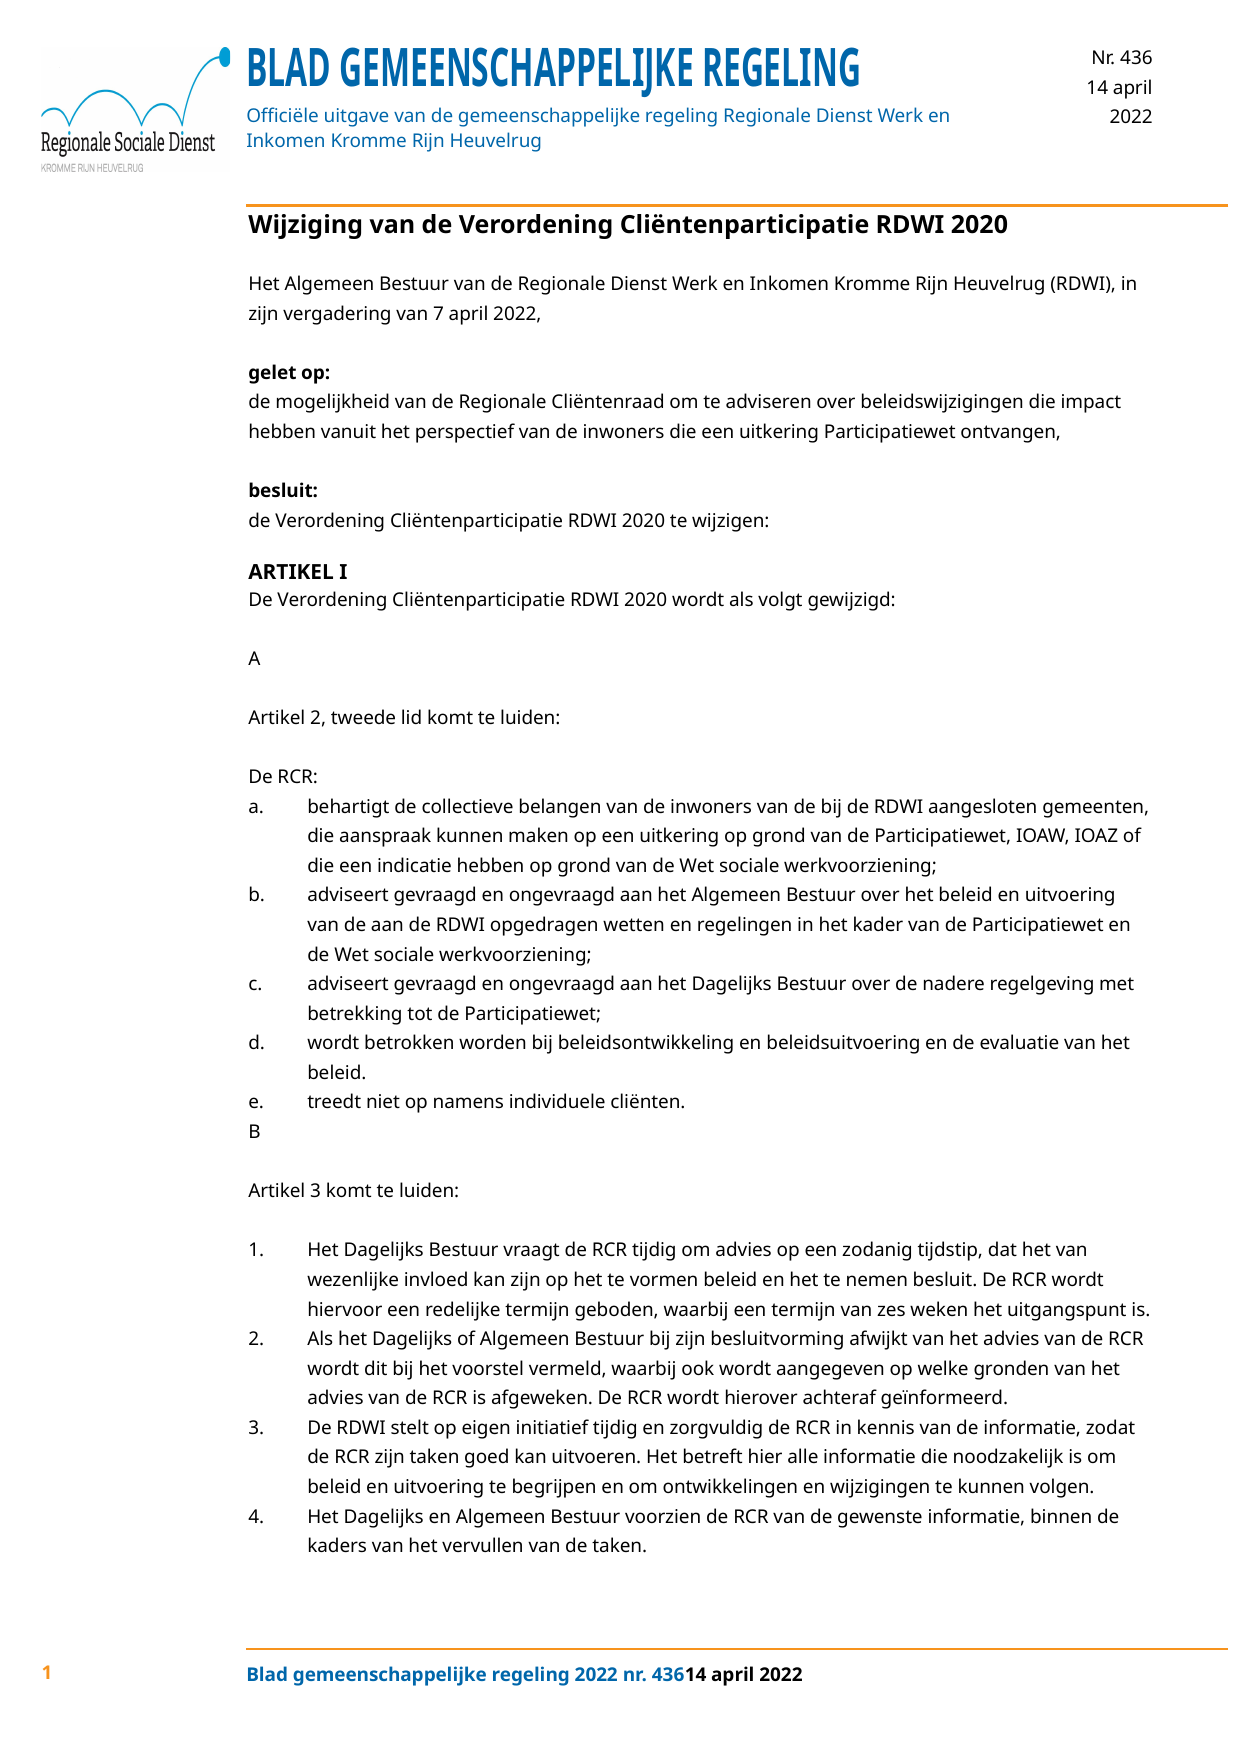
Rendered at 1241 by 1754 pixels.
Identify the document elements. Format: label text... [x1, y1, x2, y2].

list Het Dagelijks Bestuur vraagt de RCR tijdig om advies op een zodanig tijdstip, dat het van wezenlijke invloed kan zijn op het te vormen beleid en het te nemen besluit. De RCR wordt hiervoor een redelijke termijn geboden, waarbij een termijn van zes weken het uitgangspunt is. [248, 1237, 1152, 1322]
list behartigt de collectieve belangen van de inwoners van de bij de RDWI aangesloten gemeenten, die aanspraak kunnen maken op een uitkering op grond van de Participatiewet, IOAW, IOAZ of die een indicatie hebben op grond van de Wet sociale werkvoorziening; [248, 793, 1152, 878]
list Als het Dagelijks of Algemeen Bestuur bij zijn besluitvorming afwijkt van het advies van de RCR wordt dit bij het voorstel vermeld, waarbij ook wordt aangegeven op welke gronden van het advies van de RCR is afgeweken. De RCR wordt hierover achteraf geïnformeerd. [248, 1325, 1152, 1410]
list adviseert gevraagd en ongevraagd aan het Dagelijks Bestuur over de nadere regelgeving met betrekking tot de Participatiewet; [248, 970, 1152, 1026]
list treedt niet op namens individuele cliënten. [248, 1089, 1152, 1114]
list Het Dagelijks en Algemeen Bestuur voorzien de RCR van de gewenste informatie, binnen de kaders van het vervullen van de taken. [248, 1503, 1152, 1558]
list De RDWI stelt op eigen initiatief tijdig en zorgvuldig de RCR in kennis van de informatie, zodat de RCR zijn taken goed kan uitvoeren. Het betreft hier alle informatie die noodzakelijk is om beleid en uitvoering te begrijpen en om ontwikkelingen en wijzigingen te kunnen volgen. [248, 1414, 1152, 1499]
text De RCR: [248, 763, 1152, 789]
text gelet op: [248, 359, 1152, 385]
text De Verordening Cliëntenparticipatie RDWI 2020 wordt als volgt gewijzigd: [248, 586, 1152, 612]
text ARTIKEL I [248, 557, 1152, 586]
text besluit: [248, 477, 1152, 503]
text A [248, 645, 1152, 671]
text B [248, 1118, 1152, 1144]
list adviseert gevraagd en ongevraagd aan het Algemeen Bestuur over het beleid en uitvoering van de aan de RDWI opgedragen wetten en regelingen in het kader van de Participatiewet en de Wet sociale werkvoorziening; [248, 882, 1152, 967]
text de Verordening Cliëntenparticipatie RDWI 2020 te wijzigen: [248, 507, 1152, 533]
text de mogelijkheid van de Regionale Cliëntenraad om te adviseren over beleidswijzigingen die impact hebben vanuit het perspectief van de inwoners die een uitkering Participatiewet ontvangen, [248, 389, 1152, 444]
text Wijziging van de Verordening Cliëntenparticipatie RDWI 2020 [248, 207, 1152, 241]
text Het Algemeen Bestuur van de Regionale Dienst Werk en Inkomen Kromme Rijn Heuvelrug (RDWI), in zijn vergadering van 7 april 2022, [248, 270, 1152, 326]
list wordt betrokken worden bij beleidsontwikkeling en beleidsuitvoering en de evaluatie van het beleid. [248, 1029, 1152, 1085]
text Artikel 3 komt te luiden: [248, 1177, 1152, 1203]
text Artikel 2, tweede lid komt te luiden: [248, 704, 1152, 730]
picture [41, 47, 231, 172]
